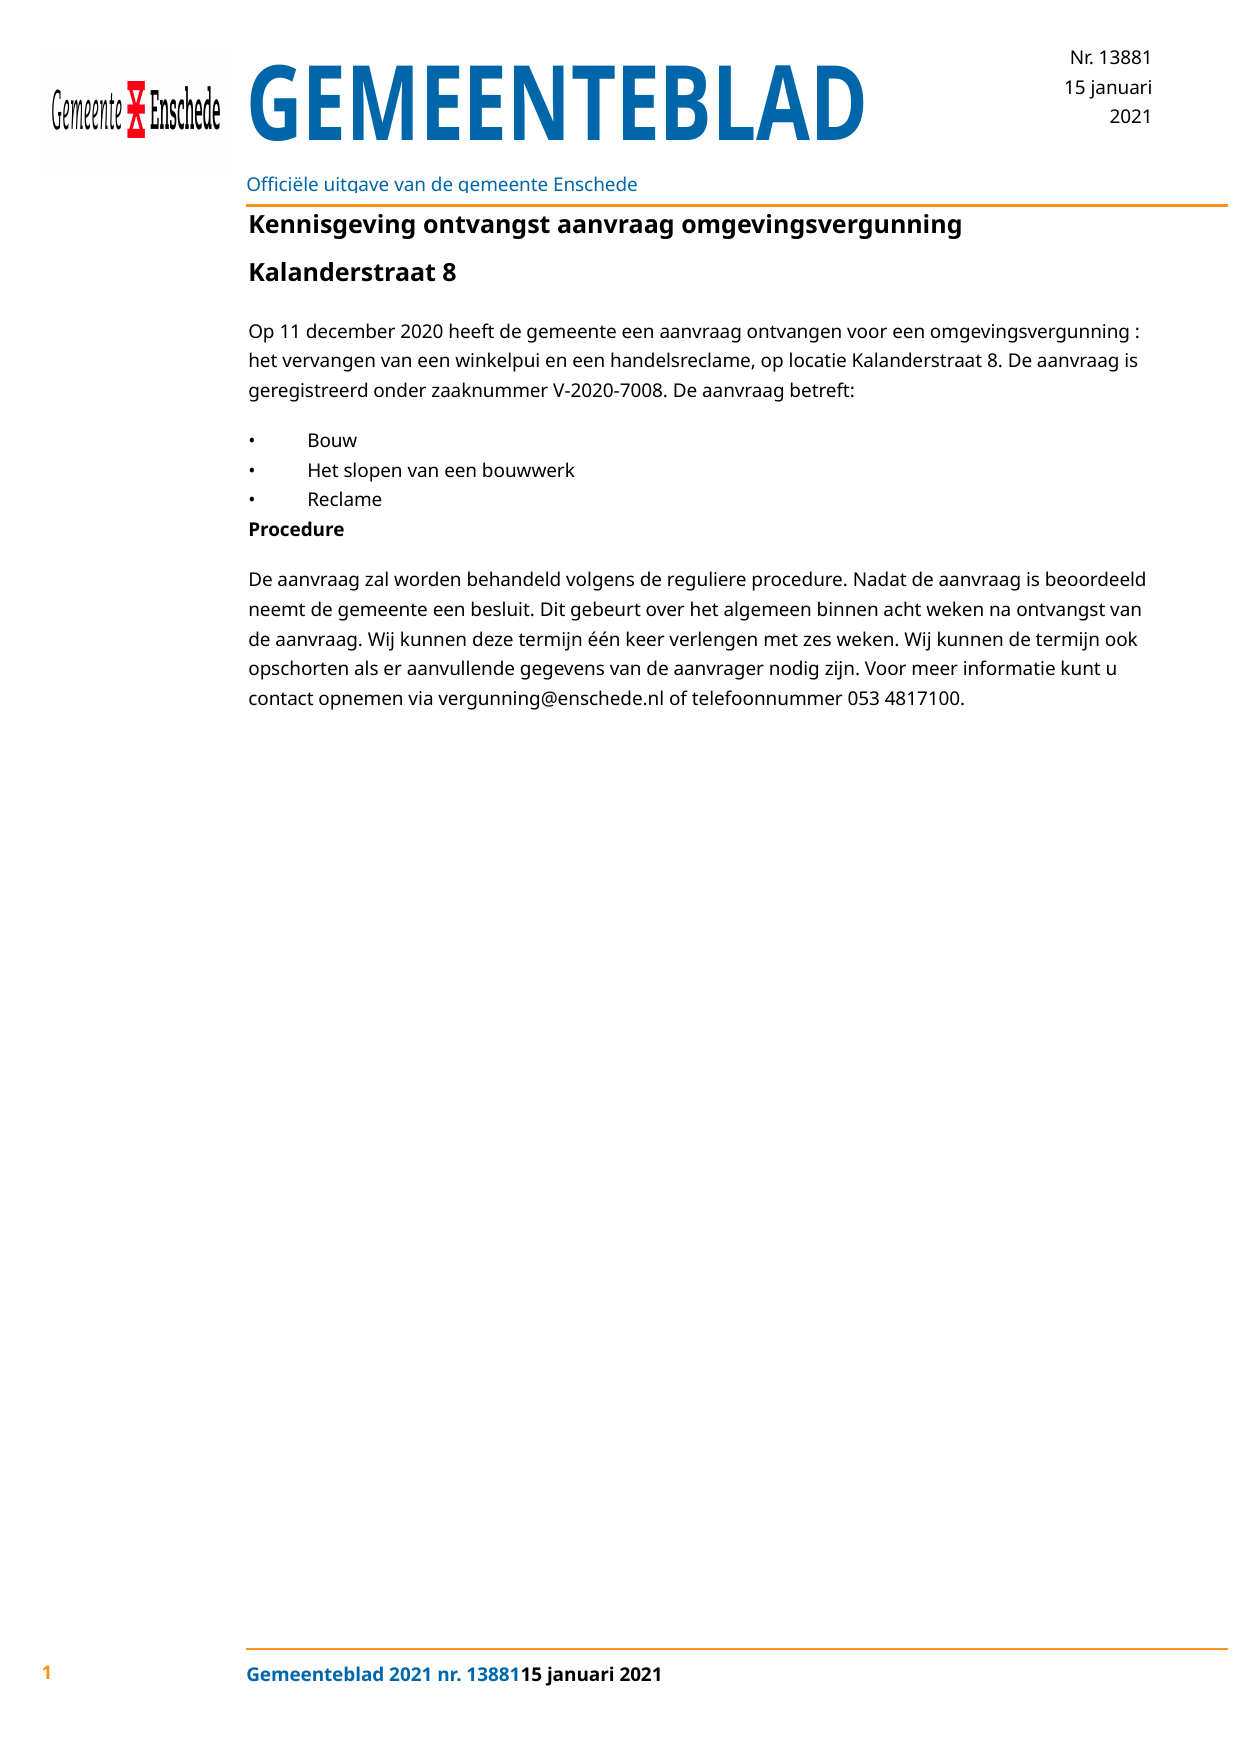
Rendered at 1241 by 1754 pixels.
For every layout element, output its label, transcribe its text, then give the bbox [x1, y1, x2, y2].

picture [41, 47, 231, 172]
text Op 11 december 2020 heeft de gemeente een aanvraag ontvangen voor een omgevingsvergunning : het vervangen van een winkelpui en een handelsreclame, op locatie Kalanderstraat 8. De aanvraag is geregistreerd onder zaaknummer V-2020-7008. De aanvraag betreft: [248, 318, 1152, 403]
text Procedure [248, 516, 1152, 542]
text De aanvraag zal worden behandeld volgens de reguliere procedure. Nadat de aanvraag is beoordeeld neemt de gemeente een besluit. Dit gebeurt over het algemeen binnen acht weken na ontvangst van de aanvraag. Wij kunnen deze termijn één keer verlengen met zes weken. Wij kunnen de termijn ook opschorten als er aanvullende gegevens van de aanvrager nodig zijn. Voor meer informatie kunt u contact opnemen via vergunning@enschede.nl of telefoonnummer 053 4817100. [248, 567, 1152, 711]
list Bouw [248, 427, 1152, 453]
text Kennisgeving ontvangst aanvraag omgevingsvergunning Kalanderstraat 8 [248, 207, 1152, 288]
list Reclame [248, 487, 1152, 512]
list Het slopen van een bouwwerk [248, 457, 1152, 483]
